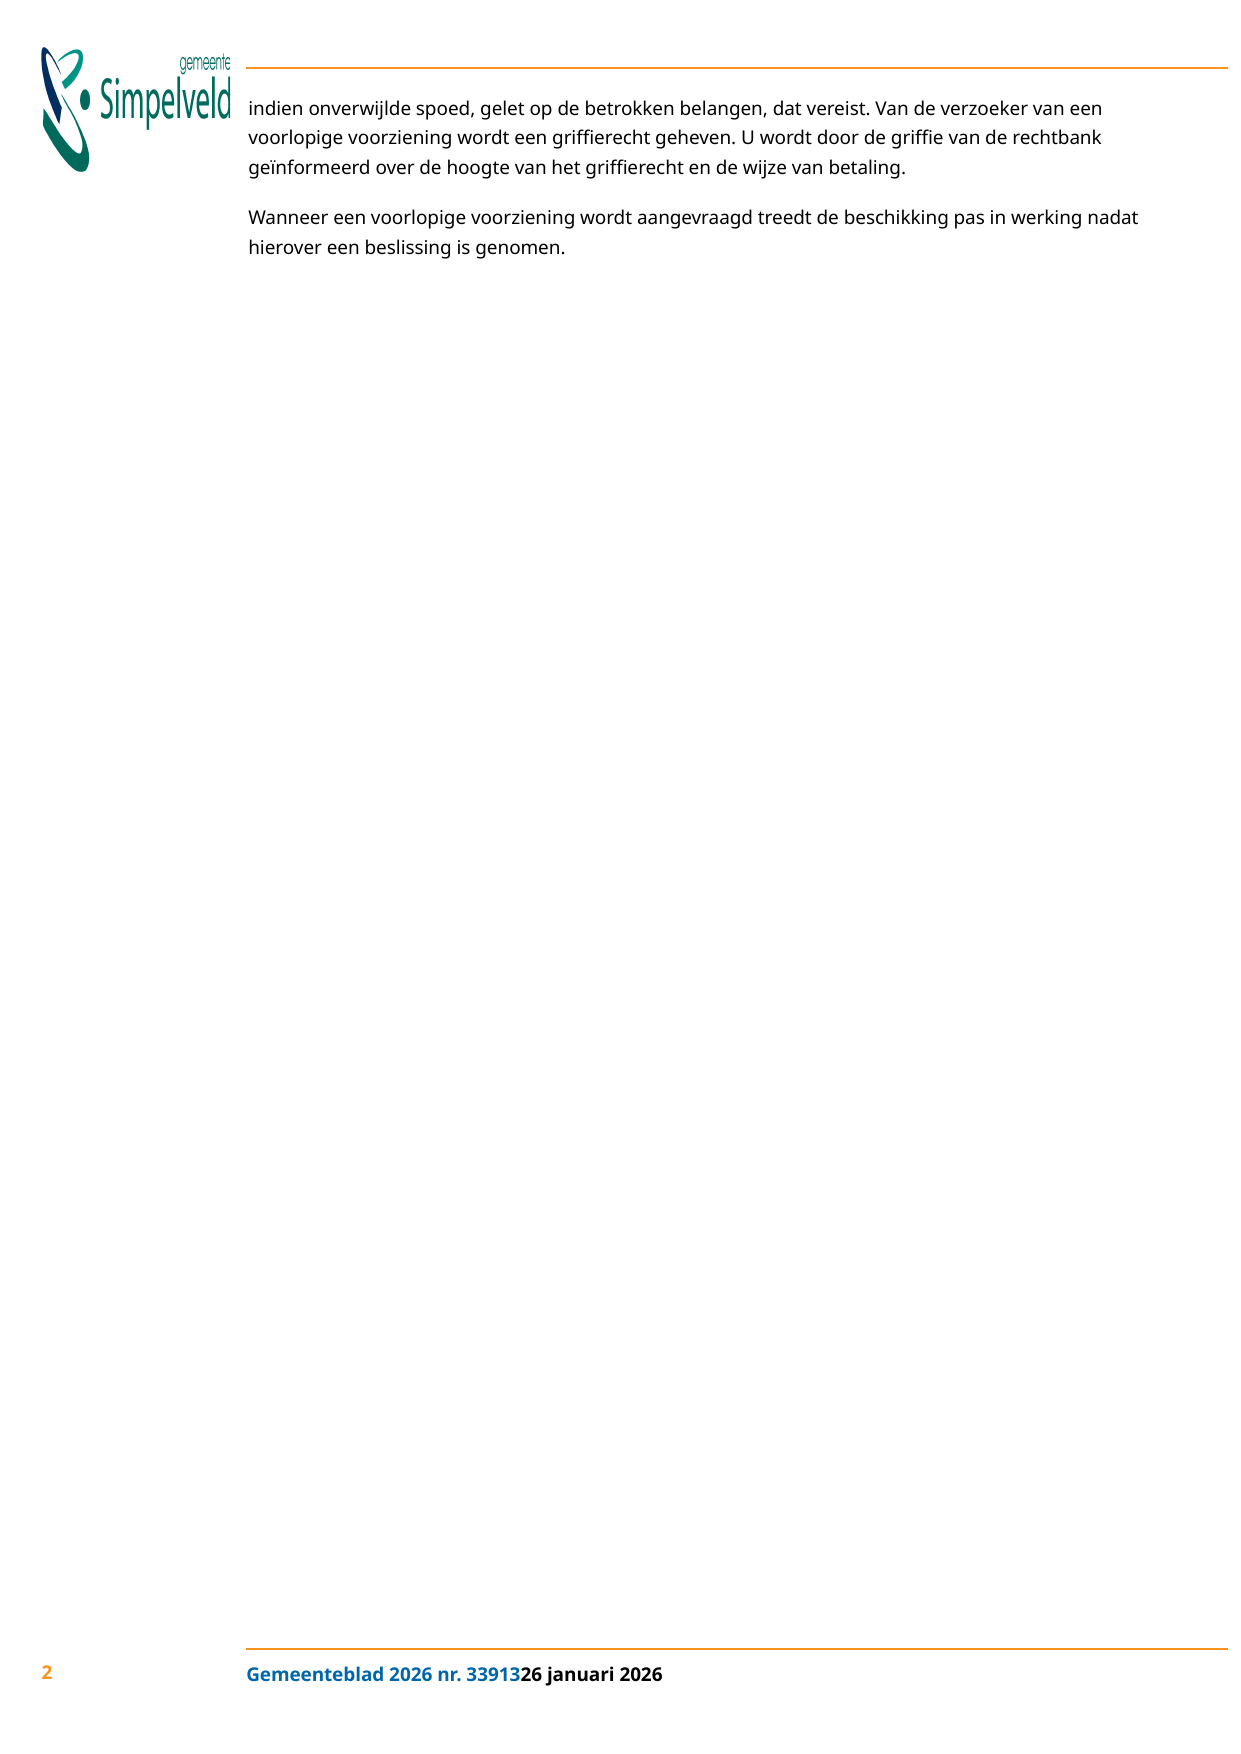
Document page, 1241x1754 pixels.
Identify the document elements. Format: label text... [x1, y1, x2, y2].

text Wanneer een voorlopige voorziening wordt aangevraagd treedt de beschikking pas in werking nadat hierover een beslissing is genomen. [248, 204, 1152, 260]
text indien onverwijlde spoed, gelet op de betrokken belangen, dat vereist. Van de verzoeker van een voorlopige voorziening wordt een griffierecht geheven. U wordt door de griffie van de rechtbank geïnformeerd over de hoogte van het griffierecht en de wijze van betaling. [248, 95, 1152, 180]
picture [41, 47, 231, 172]
